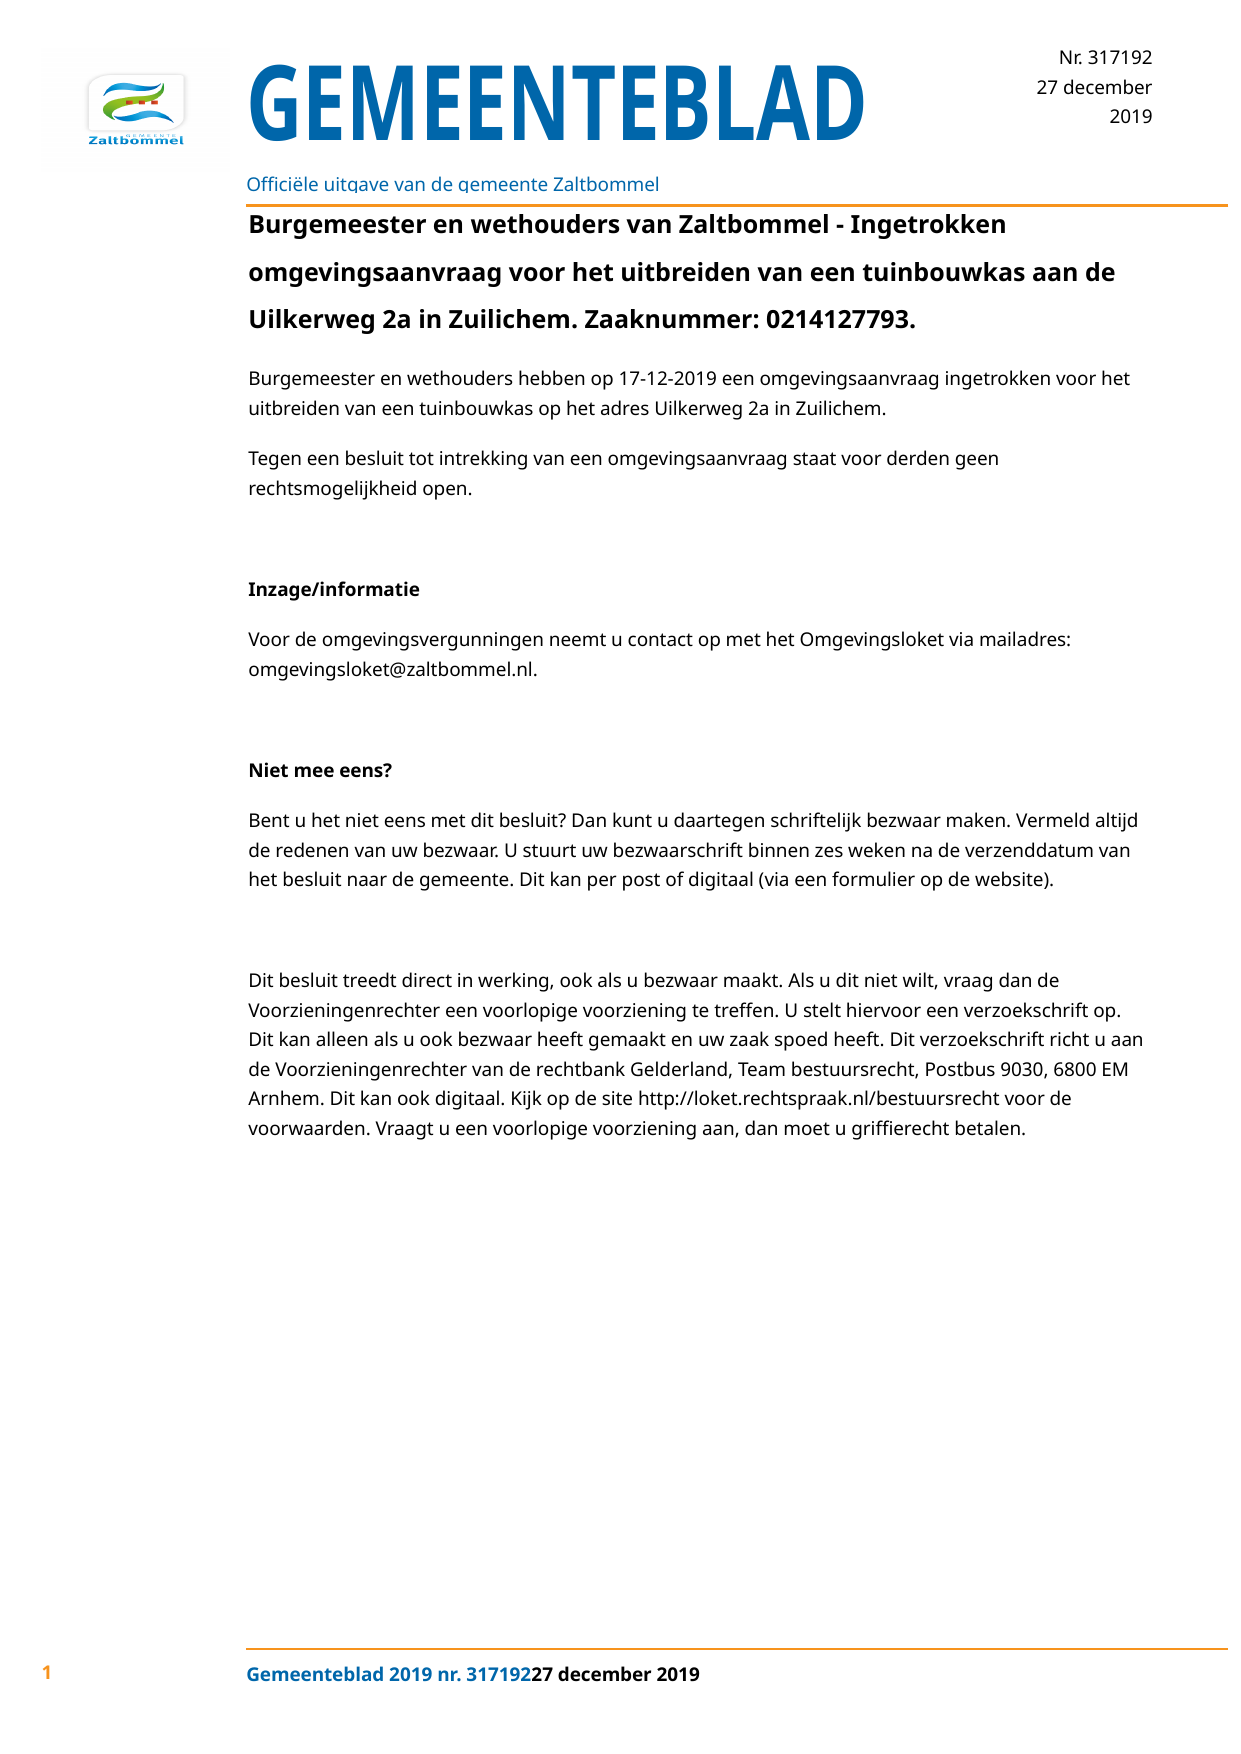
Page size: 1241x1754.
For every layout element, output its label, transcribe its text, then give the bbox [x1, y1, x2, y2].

text Tegen een besluit tot intrekking van een omgevingsaanvraag staat voor derden geen rechtsmogelijkheid open. [248, 446, 1152, 501]
text Burgemeester en wethouders hebben op 17-12-2019 een omgevingsaanvraag ingetrokken voor het uitbreiden van een tuinbouwkas op het adres Uilkerweg 2a in Zuilichem. [248, 366, 1152, 421]
picture [41, 47, 231, 172]
text Burgemeester en wethouders van Zaltbommel - Ingetrokken omgevingsaanvraag voor het uitbreiden van een tuinbouwkas aan de Uilkerweg 2a in Zuilichem. Zaaknummer: 0214127793. [248, 207, 1152, 336]
text Bent u het niet eens met dit besluit? Dan kunt u daartegen schriftelijk bezwaar maken. Vermeld altijd de redenen van uw bezwaar. U stuurt uw bezwaarschrift binnen zes weken na de verzenddatum van het besluit naar de gemeente. Dit kan per post of digitaal (via een formulier op de website). [248, 807, 1152, 892]
text Voor de omgevingsvergunningen neemt u contact op met het Omgevingsloket via mailadres: omgevingsloket@zaltbommel.nl. [248, 626, 1152, 682]
text Dit besluit treedt direct in werking, ook als u bezwaar maakt. Als u dit niet wilt, vraag dan de Voorzieningenrechter een voorlopige voorziening te treffen. U stelt hiervoor een verzoekschrift op. Dit kan alleen als u ook bezwaar heeft gemaakt en uw zaak spoed heeft. Dit verzoekschrift richt u aan de Voorzieningenrechter van de rechtbank Gelderland, Team bestuursrecht, Postbus 9030, 6800 EM Arnhem. Dit kan ook digitaal. Kijk op de site http://loket.rechtspraak.nl/bestuursrecht voor de voorwaarden. Vraagt u een voorlopige voorziening aan, dan moet u griffierecht betalen. [248, 967, 1152, 1141]
text Inzage/informatie [248, 576, 1152, 602]
text Niet mee eens? [248, 757, 1152, 782]
